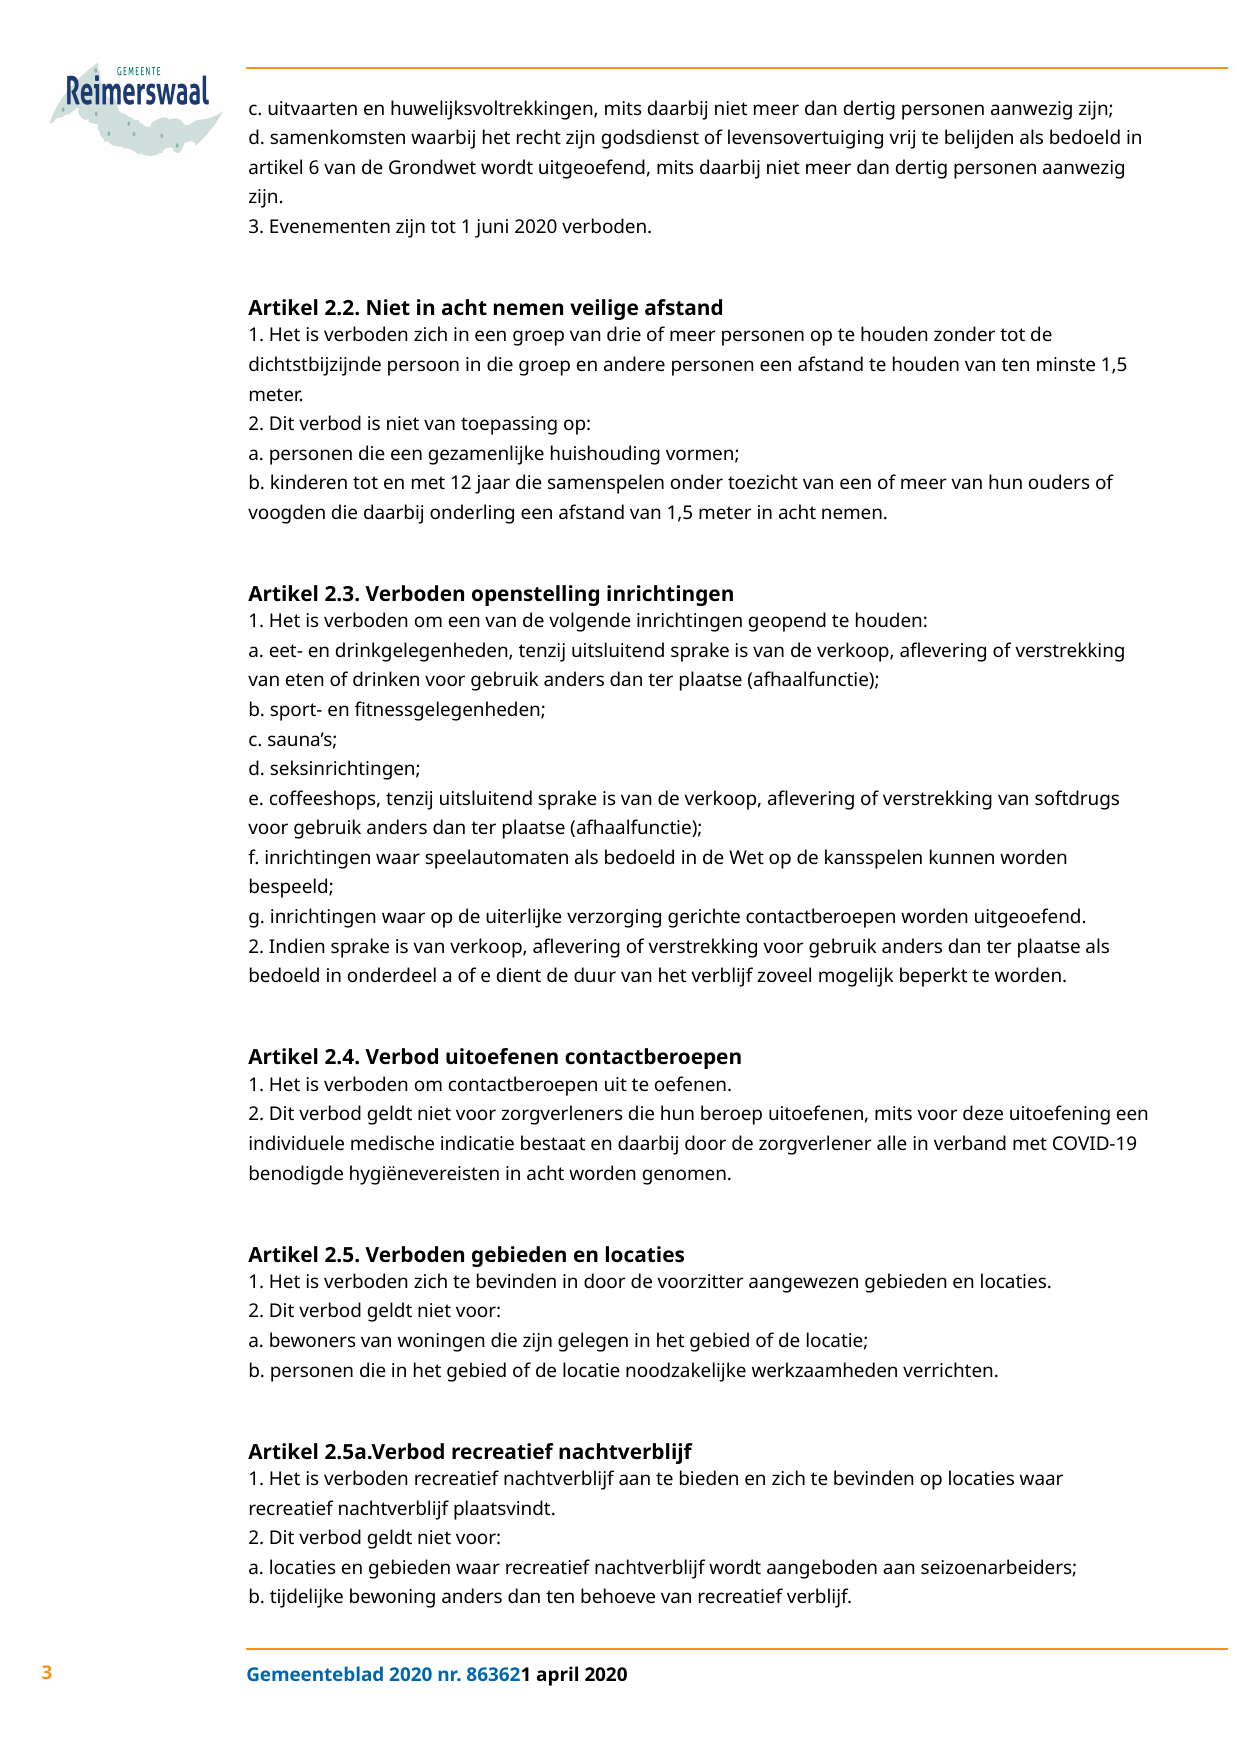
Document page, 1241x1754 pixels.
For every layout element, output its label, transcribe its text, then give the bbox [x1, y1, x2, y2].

text 2. Dit verbod geldt niet voor: [248, 1298, 1152, 1323]
text 2. Dit verbod geldt niet voor zorgverleners die hun beroep uitoefenen, mits voor deze uitoefening een individuele medische indicatie bestaat en daarbij door de zorgverlener alle in verband met COVID-19 benodigde hygiënevereisten in acht worden genomen. [248, 1101, 1152, 1185]
text a. locaties en gebieden waar recreatief nachtverblijf wordt aangeboden aan seizoenarbeiders; [248, 1554, 1152, 1580]
text Artikel 2.5. Verboden gebieden en locaties [248, 1240, 1152, 1268]
text Artikel 2.2. Niet in acht nemen veilige afstand [248, 293, 1152, 322]
text 2. Dit verbod geldt niet voor: [248, 1524, 1152, 1550]
text 2. Indien sprake is van verkoop, aflevering of verstrekking voor gebruik anders dan ter plaatse als bedoeld in onderdeel a of e dient de duur van het verblijf zoveel mogelijk beperkt te worden. [248, 933, 1152, 988]
text d. seksinrichtingen; [248, 755, 1152, 781]
text 1. Het is verboden zich te bevinden in door de voorzitter aangewezen gebieden en locaties. [248, 1268, 1152, 1294]
text f. inrichtingen waar speelautomaten als bedoeld in de Wet op de kansspelen kunnen worden bespeeld; [248, 844, 1152, 899]
text d. samenkomsten waarbij het recht zijn godsdienst of levensovertuiging vrij te belijden als bedoeld in artikel 6 van de Grondwet wordt uitgeoefend, mits daarbij niet meer dan dertig personen aanwezig zijn. [248, 124, 1152, 209]
text b. tijdelijke bewoning anders dan ten behoeve van recreatief verblijf. [248, 1584, 1152, 1609]
text a. bewoners van woningen die zijn gelegen in het gebied of de locatie; [248, 1327, 1152, 1353]
text b. kinderen tot en met 12 jaar die samenspelen onder toezicht van een of meer van hun ouders of voogden die daarbij onderling een afstand van 1,5 meter in acht nemen. [248, 469, 1152, 525]
text 1. Het is verboden om contactberoepen uit te oefenen. [248, 1071, 1152, 1097]
text Artikel 2.5a.Verbod recreatief nachtverblijf [248, 1437, 1152, 1465]
text g. inrichtingen waar op de uiterlijke verzorging gerichte contactberoepen worden uitgeoefend. [248, 903, 1152, 929]
text 1. Het is verboden om een van de volgende inrichtingen geopend te houden: [248, 607, 1152, 633]
text b. sport- en fitnessgelegenheden; [248, 696, 1152, 722]
text c. uitvaarten en huwelijksvoltrekkingen, mits daarbij niet meer dan dertig personen aanwezig zijn; [248, 95, 1152, 121]
text 1. Het is verboden recreatief nachtverblijf aan te bieden en zich te bevinden op locaties waar recreatief nachtverblijf plaatsvindt. [248, 1465, 1152, 1521]
text 2. Dit verbod is niet van toepassing op: [248, 410, 1152, 436]
text a. personen die een gezamenlijke huishouding vormen; [248, 440, 1152, 466]
picture [41, 47, 231, 172]
text Artikel 2.3. Verboden openstelling inrichtingen [248, 579, 1152, 607]
text Artikel 2.4. Verbod uitoefenen contactberoepen [248, 1042, 1152, 1071]
text b. personen die in het gebied of de locatie noodzakelijke werkzaamheden verrichten. [248, 1357, 1152, 1383]
text a. eet- en drinkgelegenheden, tenzij uitsluitend sprake is van de verkoop, aflevering of verstrekking van eten of drinken voor gebruik anders dan ter plaatse (afhaalfunctie); [248, 637, 1152, 692]
text 1. Het is verboden zich in een groep van drie of meer personen op te houden zonder tot de dichtstbijzijnde persoon in die groep en andere personen een afstand te houden van ten minste 1,5 meter. [248, 322, 1152, 406]
text 3. Evenementen zijn tot 1 juni 2020 verboden. [248, 213, 1152, 239]
text c. sauna’s; [248, 726, 1152, 752]
text e. coffeeshops, tenzij uitsluitend sprake is van de verkoop, aflevering of verstrekking van softdrugs voor gebruik anders dan ter plaatse (afhaalfunctie); [248, 785, 1152, 840]
